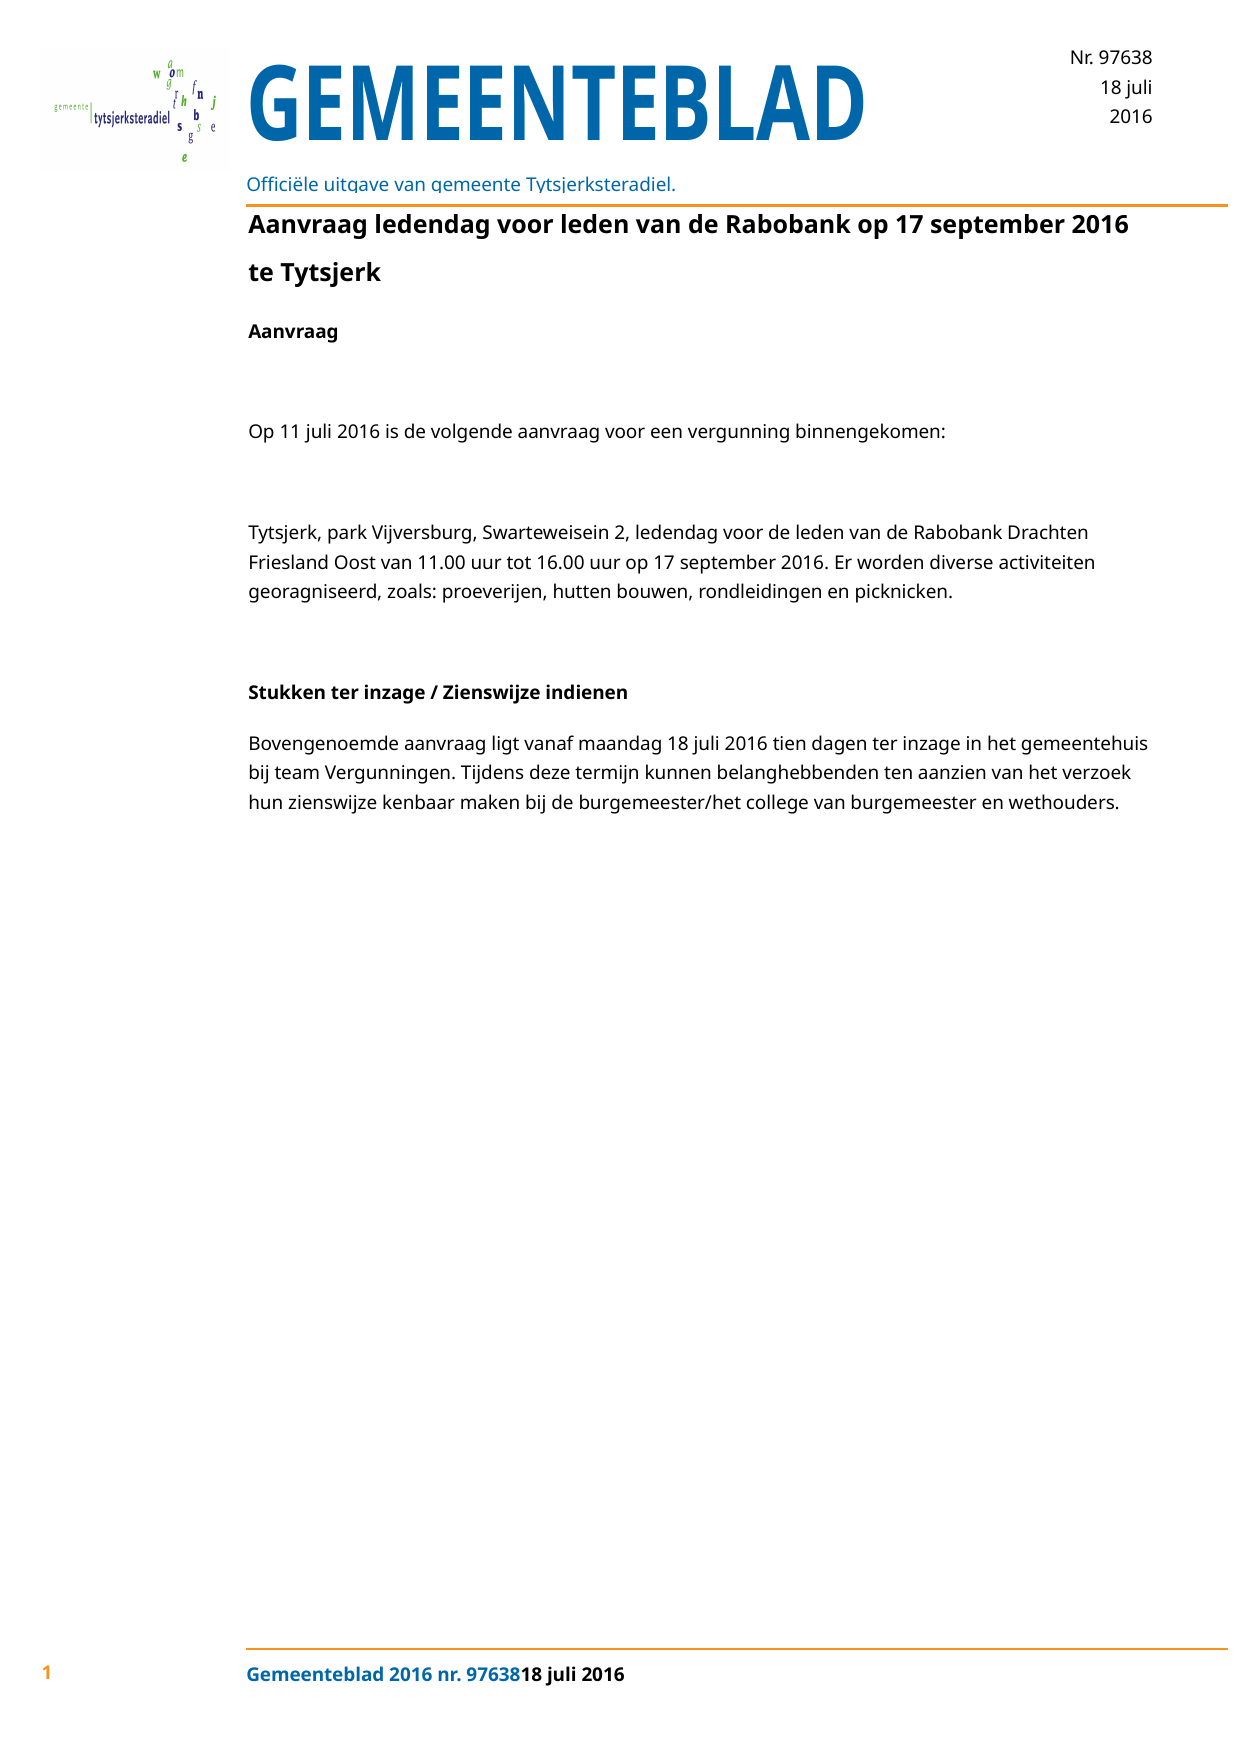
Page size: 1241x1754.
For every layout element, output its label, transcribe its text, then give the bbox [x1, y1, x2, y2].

text Stukken ter inzage / Zienswijze indienen [248, 679, 1152, 705]
text Op 11 juli 2016 is de volgende aanvraag voor een vergunning binnengekomen: [248, 419, 1152, 444]
text Tytsjerk, park Vijversburg, Swarteweisein 2, ledendag voor de leden van de Rabobank Drachten Friesland Oost van 11.00 uur tot 16.00 uur op 17 september 2016. Er worden diverse activiteiten georagniseerd, zoals: proeverijen, hutten bouwen, rondleidingen en picknicken. [248, 519, 1152, 604]
text Aanvraag ledendag voor leden van de Rabobank op 17 september 2016 te Tytsjerk [248, 207, 1152, 288]
picture [41, 47, 231, 172]
text Aanvraag [248, 318, 1152, 344]
text Bovengenoemde aanvraag ligt vanaf maandag 18 juli 2016 tien dagen ter inzage in het gemeentehuis bij team Vergunningen. Tijdens deze termijn kunnen belanghebbenden ten aanzien van het verzoek hun zienswijze kenbaar maken bij de burge­meester/het college van burgemeester en wethouders. [248, 730, 1152, 815]
